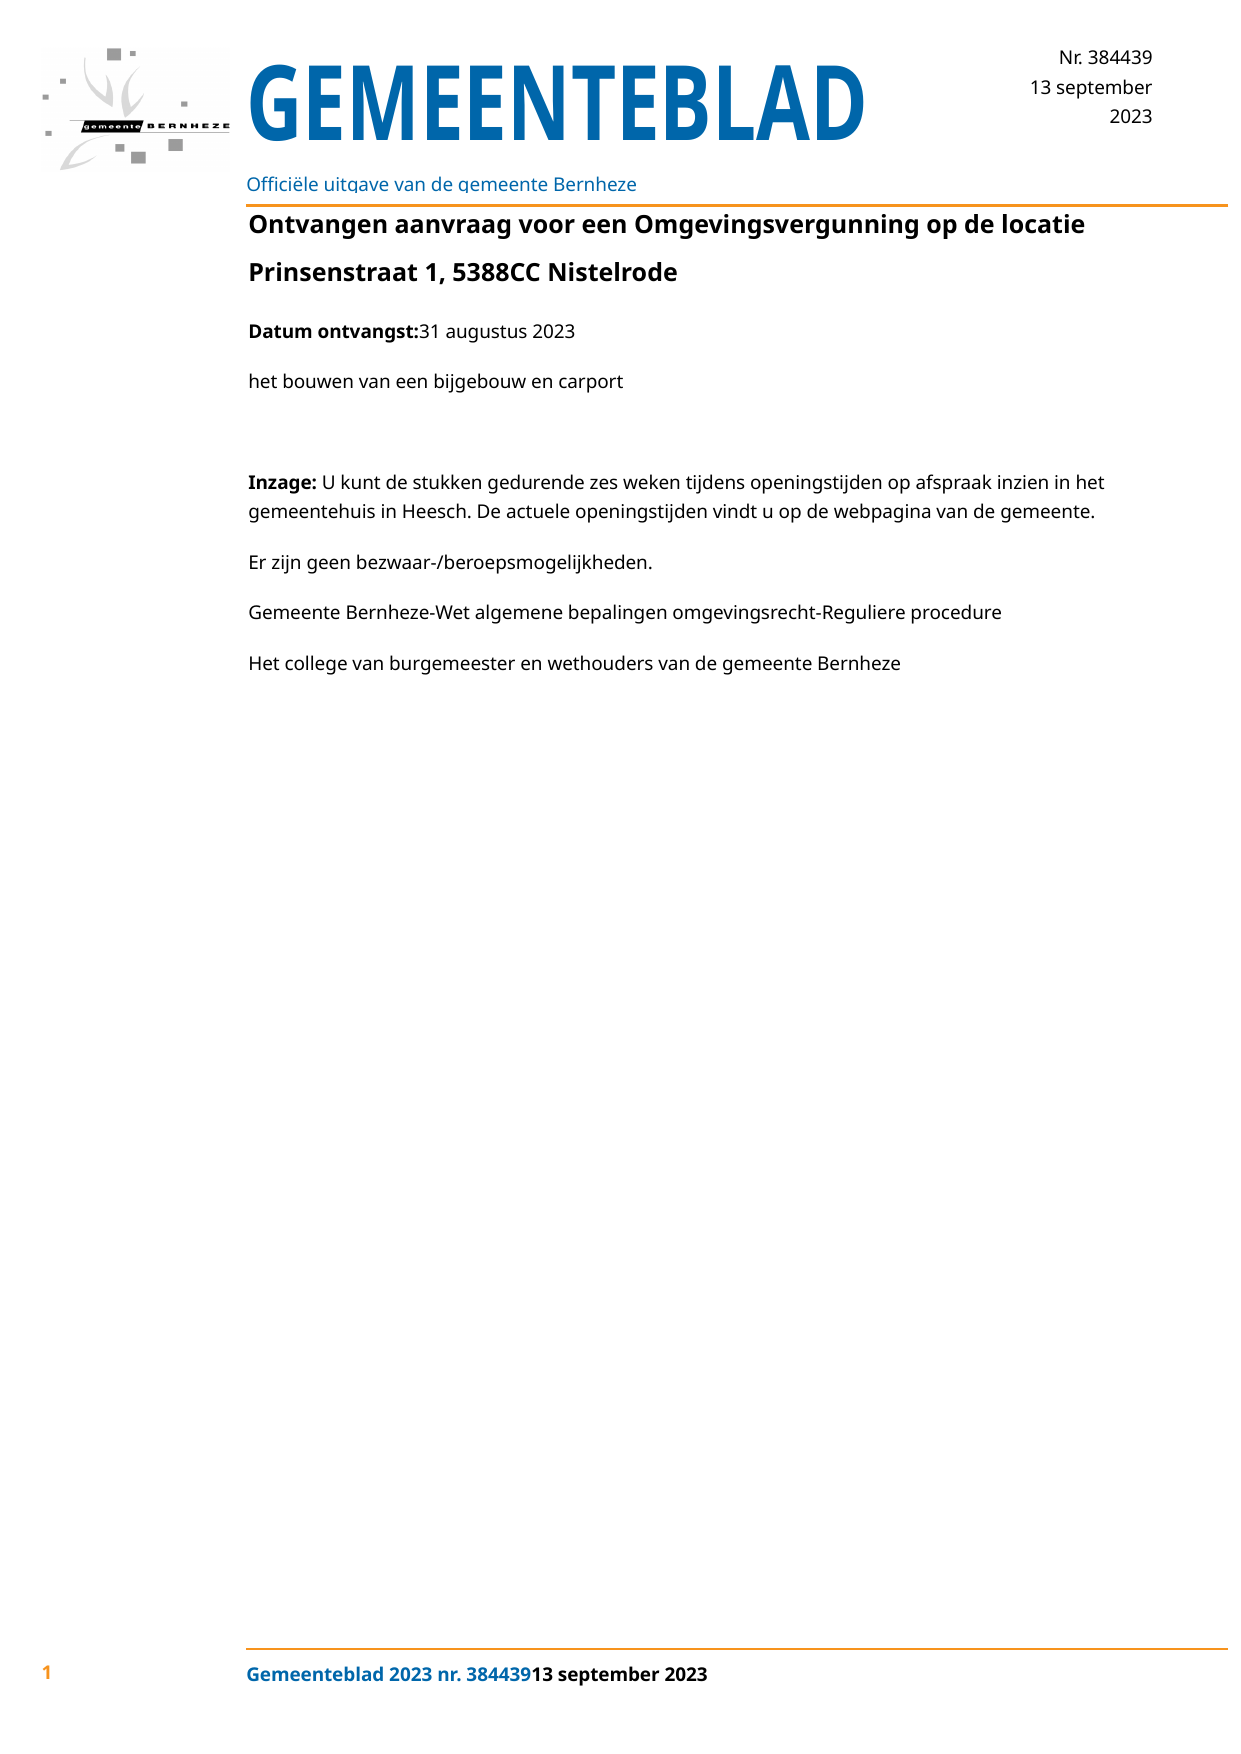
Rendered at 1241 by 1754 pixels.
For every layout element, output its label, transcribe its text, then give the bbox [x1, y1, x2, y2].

text Gemeente Bernheze-Wet algemene bepalingen omgevingsrecht-Reguliere procedure [248, 599, 1152, 625]
text het bouwen van een bijgebouw en carport [248, 368, 1152, 394]
text Ontvangen aanvraag voor een Omgevingsvergunning op de locatie Prinsenstraat 1, 5388CC Nistelrode [248, 207, 1152, 288]
text Datum ontvangst:31 augustus 2023 [248, 318, 1152, 344]
text Het college van burgemeester en wethouders van de gemeente Bernheze [248, 650, 1152, 676]
text Inzage: U kunt de stukken gedurende zes weken tijdens openingstijden op afspraak inzien in het gemeentehuis in Heesch. De actuele openingstijden vindt u op de webpagina van de gemeente. [248, 469, 1152, 524]
text Er zijn geen bezwaar-/beroepsmogelijkheden. [248, 549, 1152, 575]
picture [41, 47, 231, 172]
